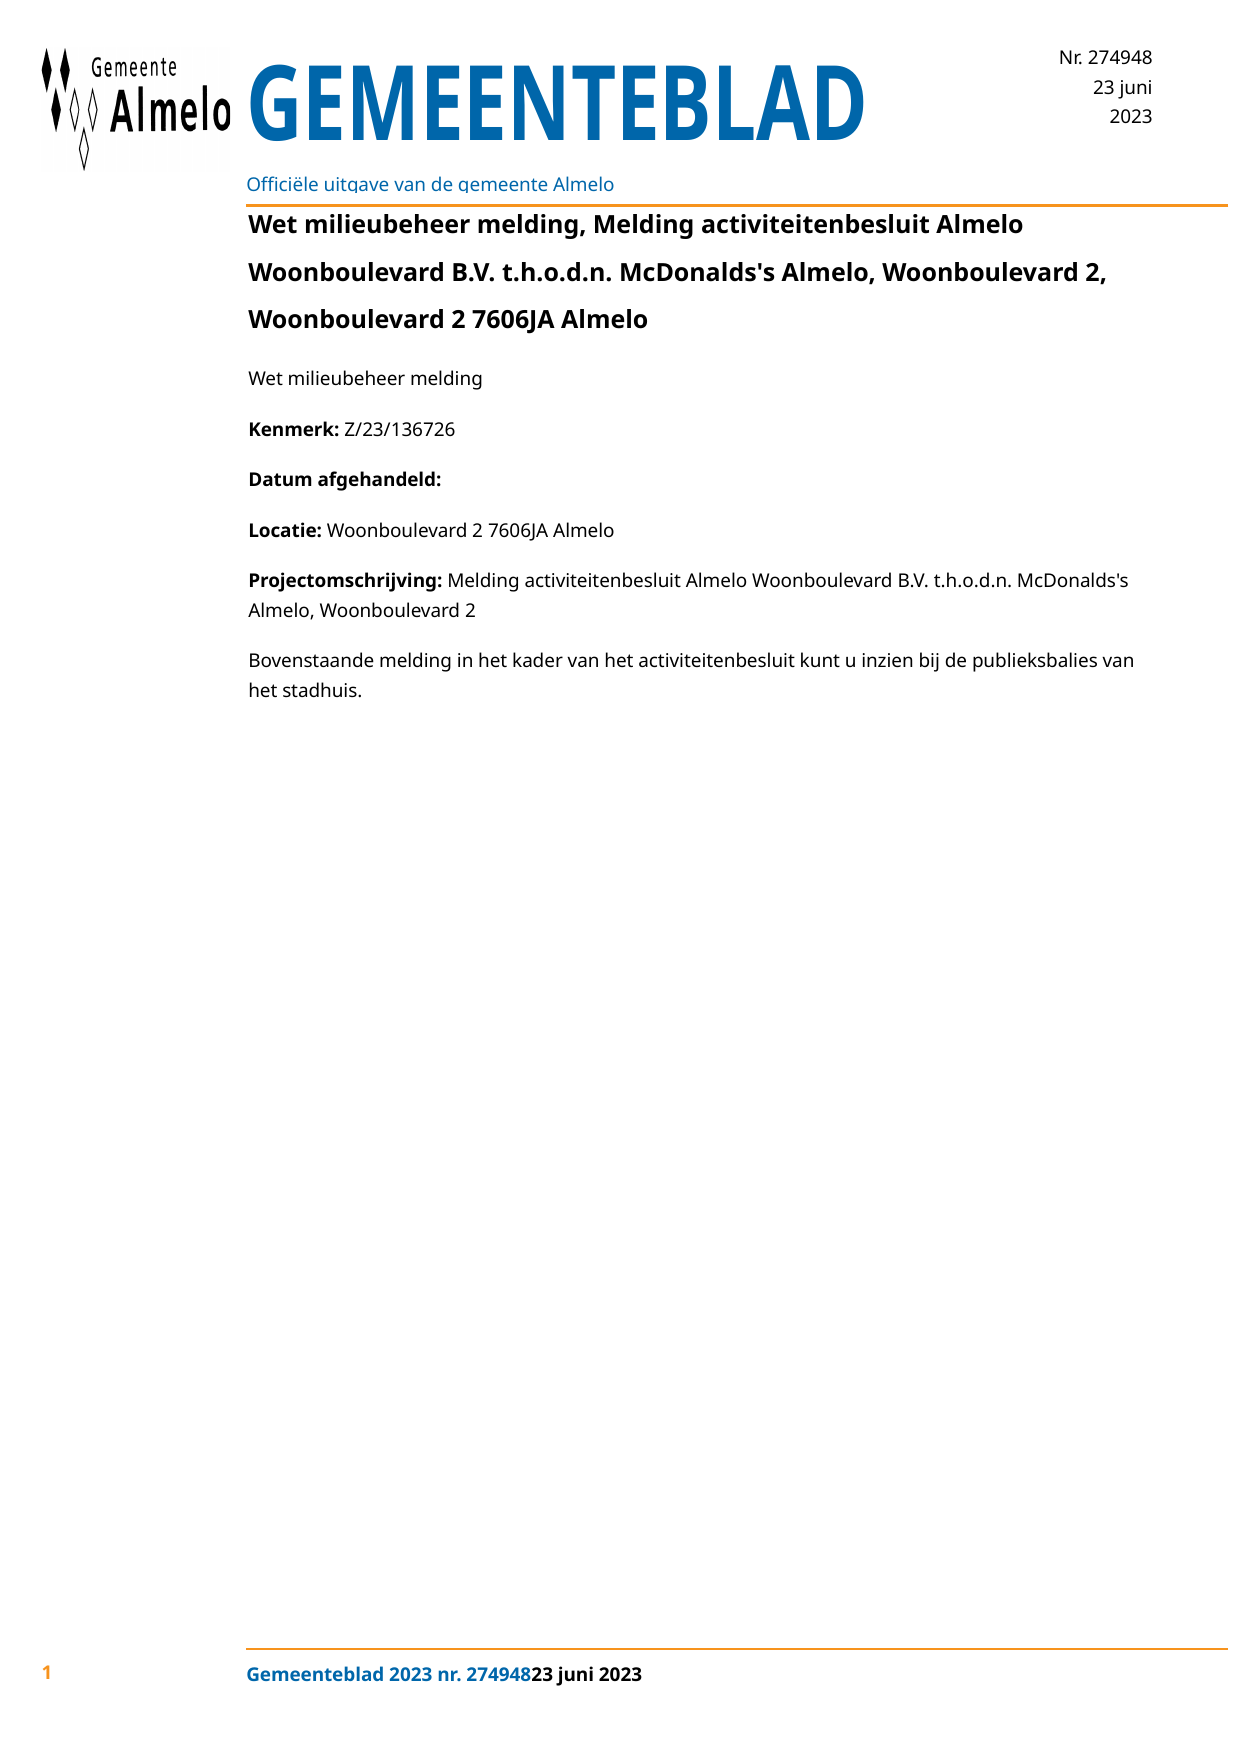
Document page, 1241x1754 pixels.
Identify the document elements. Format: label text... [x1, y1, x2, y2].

text Projectomschrijving: Melding activiteitenbesluit Almelo Woonboulevard B.V. t.h.o.d.n. McDonalds's Almelo, Woonboulevard 2 [248, 567, 1152, 622]
picture [41, 47, 231, 172]
text Datum afgehandeld: [248, 466, 1152, 492]
text Locatie: Woonboulevard 2 7606JA Almelo [248, 517, 1152, 542]
text Wet milieubeheer melding [248, 366, 1152, 391]
text Bovenstaande melding in het kader van het activiteitenbesluit kunt u inzien bij de publieksbalies van het stadhuis. [248, 647, 1152, 702]
text Kenmerk: Z/23/136726 [248, 416, 1152, 442]
text Wet milieubeheer melding, Melding activiteitenbesluit Almelo Woonboulevard B.V. t.h.o.d.n. McDonalds's Almelo, Woonboulevard 2, Woonboulevard 2 7606JA Almelo [248, 207, 1152, 336]
